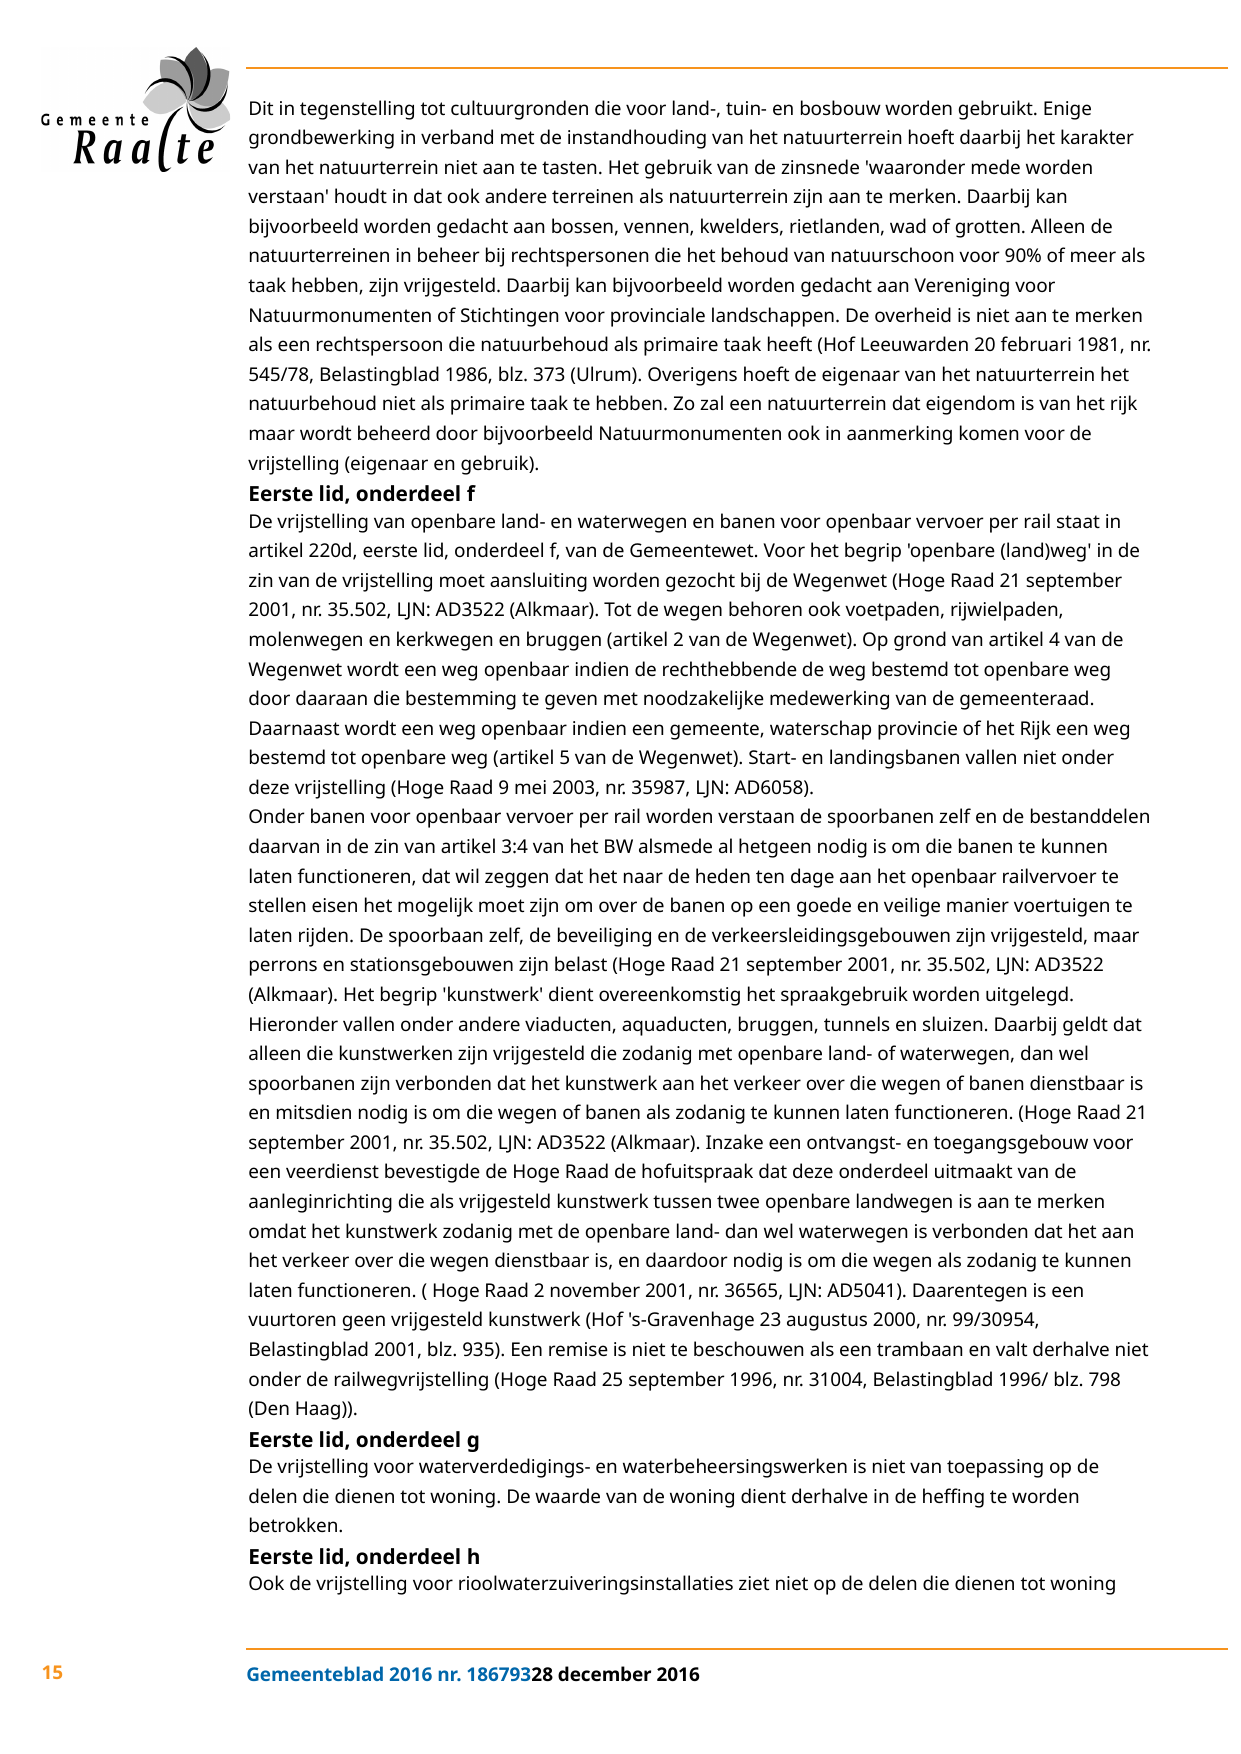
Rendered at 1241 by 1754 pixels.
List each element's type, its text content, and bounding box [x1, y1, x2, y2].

text De vrijstelling van openbare land- en waterwegen en banen voor openbaar vervoer per rail staat in artikel 220d, eerste lid, onderdeel f, van de Gemeentewet. Voor het begrip 'openbare (land)weg' in de zin van de vrijstelling moet aansluiting worden gezocht bij de Wegenwet (Hoge Raad 21 september 2001, nr. 35.502, LJN: AD3522 (Alkmaar). Tot de wegen behoren ook voetpaden, rijwielpaden, molenwegen en kerkwegen en bruggen (artikel 2 van de Wegenwet). Op grond van artikel 4 van de Wegenwet wordt een weg openbaar indien de rechthebbende de weg bestemd tot openbare weg door daaraan die bestemming te geven met noodzakelijke medewerking van de gemeenteraad. Daarnaast wordt een weg openbaar indien een gemeente, waterschap provincie of het Rijk een weg bestemd tot openbare weg (artikel 5 van de Wegenwet). Start- en landingsbanen vallen niet onder deze vrijstelling (Hoge Raad 9 mei 2003, nr. 35987, LJN: AD6058). [248, 508, 1152, 800]
text Onder banen voor openbaar vervoer per rail worden verstaan de spoorbanen zelf en de bestanddelen daarvan in de zin van artikel 3:4 van het BW alsmede al hetgeen nodig is om die banen te kunnen laten functioneren, dat wil zeggen dat het naar de heden ten dage aan het openbaar railvervoer te stellen eisen het mogelijk moet zijn om over de banen op een goede en veilige manier voertuigen te laten rijden. De spoorbaan zelf, de beveiliging en de verkeersleidingsgebouwen zijn vrijgesteld, maar perrons en stationsgebouwen zijn belast (Hoge Raad 21 september 2001, nr. 35.502, LJN: AD3522 (Alkmaar). Het begrip 'kunstwerk' dient overeenkomstig het spraakgebruik worden uitgelegd. Hieronder vallen onder andere viaducten, aquaducten, bruggen, tunnels en sluizen. Daarbij geldt dat alleen die kunstwerken zijn vrijgesteld die zodanig met openbare land- of waterwegen, dan wel spoorbanen zijn verbonden dat het kunstwerk aan het verkeer over die wegen of banen dienstbaar is en mitsdien nodig is om die wegen of banen als zodanig te kunnen laten functioneren. (Hoge Raad 21 september 2001, nr. 35.502, LJN: AD3522 (Alkmaar). Inzake een ontvangst- en toegangsgebouw voor een veerdienst bevestigde de Hoge Raad de hofuitspraak dat deze onderdeel uitmaakt van de aanleginrichting die als vrijgesteld kunstwerk tussen twee openbare landwegen is aan te merken omdat het kunstwerk zodanig met de openbare land- dan wel waterwegen is verbonden dat het aan het verkeer over die wegen dienstbaar is, en daardoor nodig is om die wegen als zodanig te kunnen laten functioneren. ( Hoge Raad 2 november 2001, nr. 36565, LJN: AD5041). Daarentegen is een vuurtoren geen vrijgesteld kunstwerk (Hof 's-Gravenhage 23 augustus 2000, nr. 99/30954, Belastingblad 2001, blz. 935). Een remise is niet te beschouwen als een trambaan en valt derhalve niet onder de railwegvrijstelling (Hoge Raad 25 september 1996, nr. 31004, Belastingblad 1996/ blz. 798 (Den Haag)). [248, 804, 1152, 1421]
text Ook de vrijstelling voor rioolwaterzuiveringsinstallaties ziet niet op de delen die dienen tot woning [248, 1571, 1152, 1596]
text Dit in tegenstelling tot cultuurgronden die voor land-, tuin- en bosbouw worden gebruikt. Enige grondbewerking in verband met de instandhouding van het natuurterrein hoeft daarbij het karakter van het natuurterrein niet aan te tasten. Het gebruik van de zinsnede 'waaronder mede worden verstaan' houdt in dat ook andere terreinen als natuurterrein zijn aan te merken. Daarbij kan bijvoorbeeld worden gedacht aan bossen, vennen, kwelders, rietlanden, wad of grotten. Alleen de natuurterreinen in beheer bij rechtspersonen die het behoud van natuurschoon voor 90% of meer als taak hebben, zijn vrijgesteld. Daarbij kan bijvoorbeeld worden gedacht aan Vereniging voor Natuurmonumenten of Stichtingen voor provinciale landschappen. De overheid is niet aan te merken als een rechtspersoon die natuurbehoud als primaire taak heeft (Hof Leeuwarden 20 februari 1981, nr. 545/78, Belastingblad 1986, blz. 373 (Ulrum). Overigens hoeft de eigenaar van het natuurterrein het natuurbehoud niet als primaire taak te hebben. Zo zal een natuurterrein dat eigendom is van het rijk maar wordt beheerd door bijvoorbeeld Natuurmonumenten ook in aanmerking komen voor de vrijstelling (eigenaar en gebruik). [248, 95, 1152, 476]
text Eerste lid, onderdeel h [248, 1542, 1152, 1571]
picture [41, 47, 231, 172]
text Eerste lid, onderdeel g [248, 1425, 1152, 1453]
text Eerste lid, onderdeel f [248, 479, 1152, 508]
text De vrijstelling voor waterverdedigings- en waterbeheersingswerken is niet van toepassing op de delen die dienen tot woning. De waarde van de woning dient derhalve in de heffing te worden betrokken. [248, 1453, 1152, 1538]
